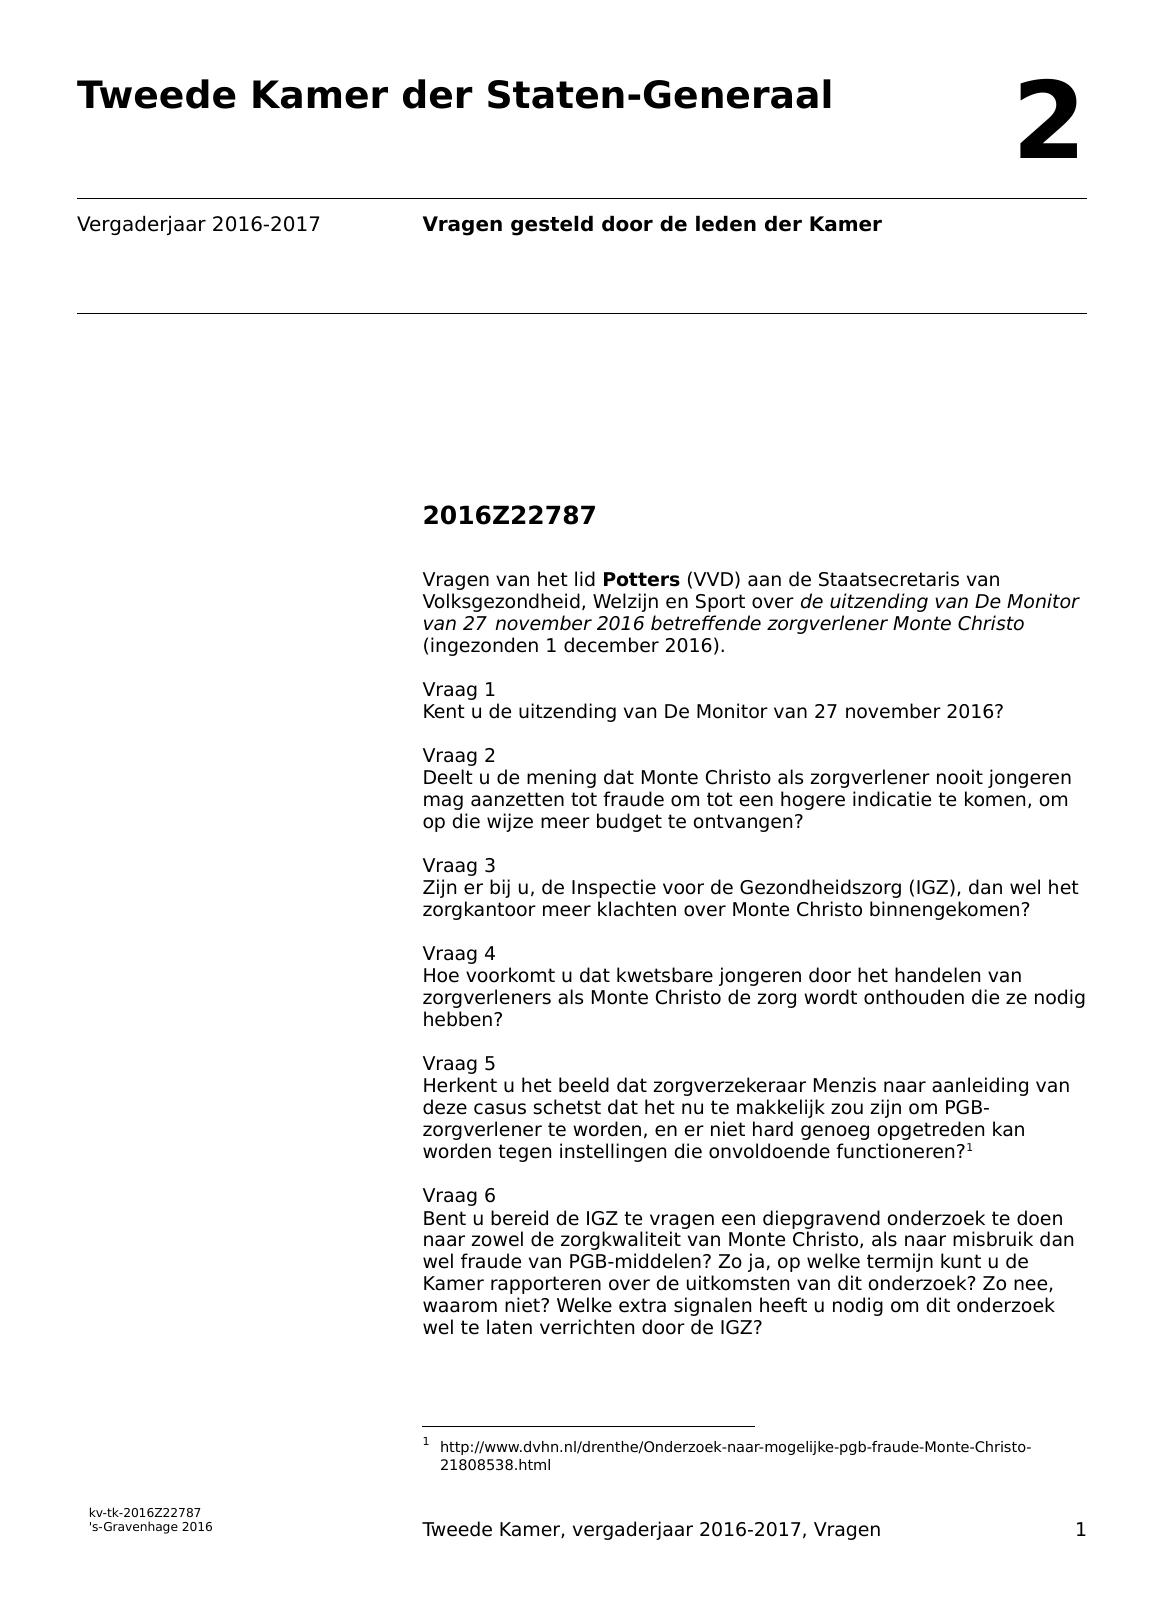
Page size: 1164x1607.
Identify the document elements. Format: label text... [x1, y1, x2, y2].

text Vraag 5 [422, 1053, 1087, 1075]
text Bent u bereid de IGZ te vragen een diepgravend onderzoek te doen naar zowel de zorgkwaliteit van Monte Christo, als naar misbruik dan wel fraude van PGB-middelen? Zo ja, op welke termijn kunt u de Kamer rapporteren over de uitkomsten van dit onderzoek? Zo nee, waarom niet? Welke extra signalen heeft u nodig om dit onderzoek wel te laten verrichten door de IGZ? [422, 1207, 1087, 1339]
table_header Tweede Kamer der Staten-Generaal [77, 59, 886, 198]
text Hoe voorkomt u dat kwetsbare jongeren door het handelen van zorgverleners als Monte Christo de zorg wordt onthouden die ze nodig hebben? [422, 965, 1087, 1031]
text Vraag 1 [422, 679, 1087, 701]
text http://www.dvhn.nl/drenthe/Onderzoek-naar-mogelijke-pgb-fraude-Monte-Christo-21808538.html [422, 1435, 1087, 1474]
text Deelt u de mening dat Monte Christo als zorgverlener nooit jongeren mag aanzetten tot fraude om tot een hogere indicatie te komen, om op die wijze meer budget te ontvangen? [422, 767, 1087, 833]
text Herkent u het beeld dat zorgverzekeraar Menzis naar aanleiding van deze casus schetst dat het nu te makkelijk zou zijn om PGB-zorgverlener te worden, en er niet hard genoeg opgetreden kan worden tegen instellingen die onvoldoende functioneren? [422, 1075, 1087, 1163]
text Zijn er bij u, de Inspectie voor de Gezondheidszorg (IGZ), dan wel het zorgkantoor meer klachten over Monte Christo binnengekomen? [422, 877, 1087, 921]
text kv-tk-2016Z22787 [88, 1506, 323, 1520]
text Kent u de uitzending van De Monitor van 27 november 2016? [422, 701, 1087, 723]
table_header 2 [886, 59, 1087, 198]
text Vraag 3 [422, 855, 1087, 877]
table_cell Vergaderjaar 2016-2017 [77, 199, 422, 313]
text Vraag 2 [422, 745, 1087, 767]
text Vraag 4 [422, 943, 1087, 965]
text 2016Z22787 [422, 501, 1087, 531]
text 's-Gravenhage 2016 [88, 1520, 323, 1534]
table_cell Vragen gesteld door de leden der Kamer [422, 199, 1087, 313]
text Vraag 6 [422, 1185, 1087, 1207]
text Vragen van het lid Potters (VVD) aan de Staatsecretaris van Volksgezondheid, Welzijn en Sport over de uitzending van De Monitor van 27 november 2016 betreffende zorgverlener Monte Christo (ingezonden 1 december 2016). [422, 569, 1087, 657]
